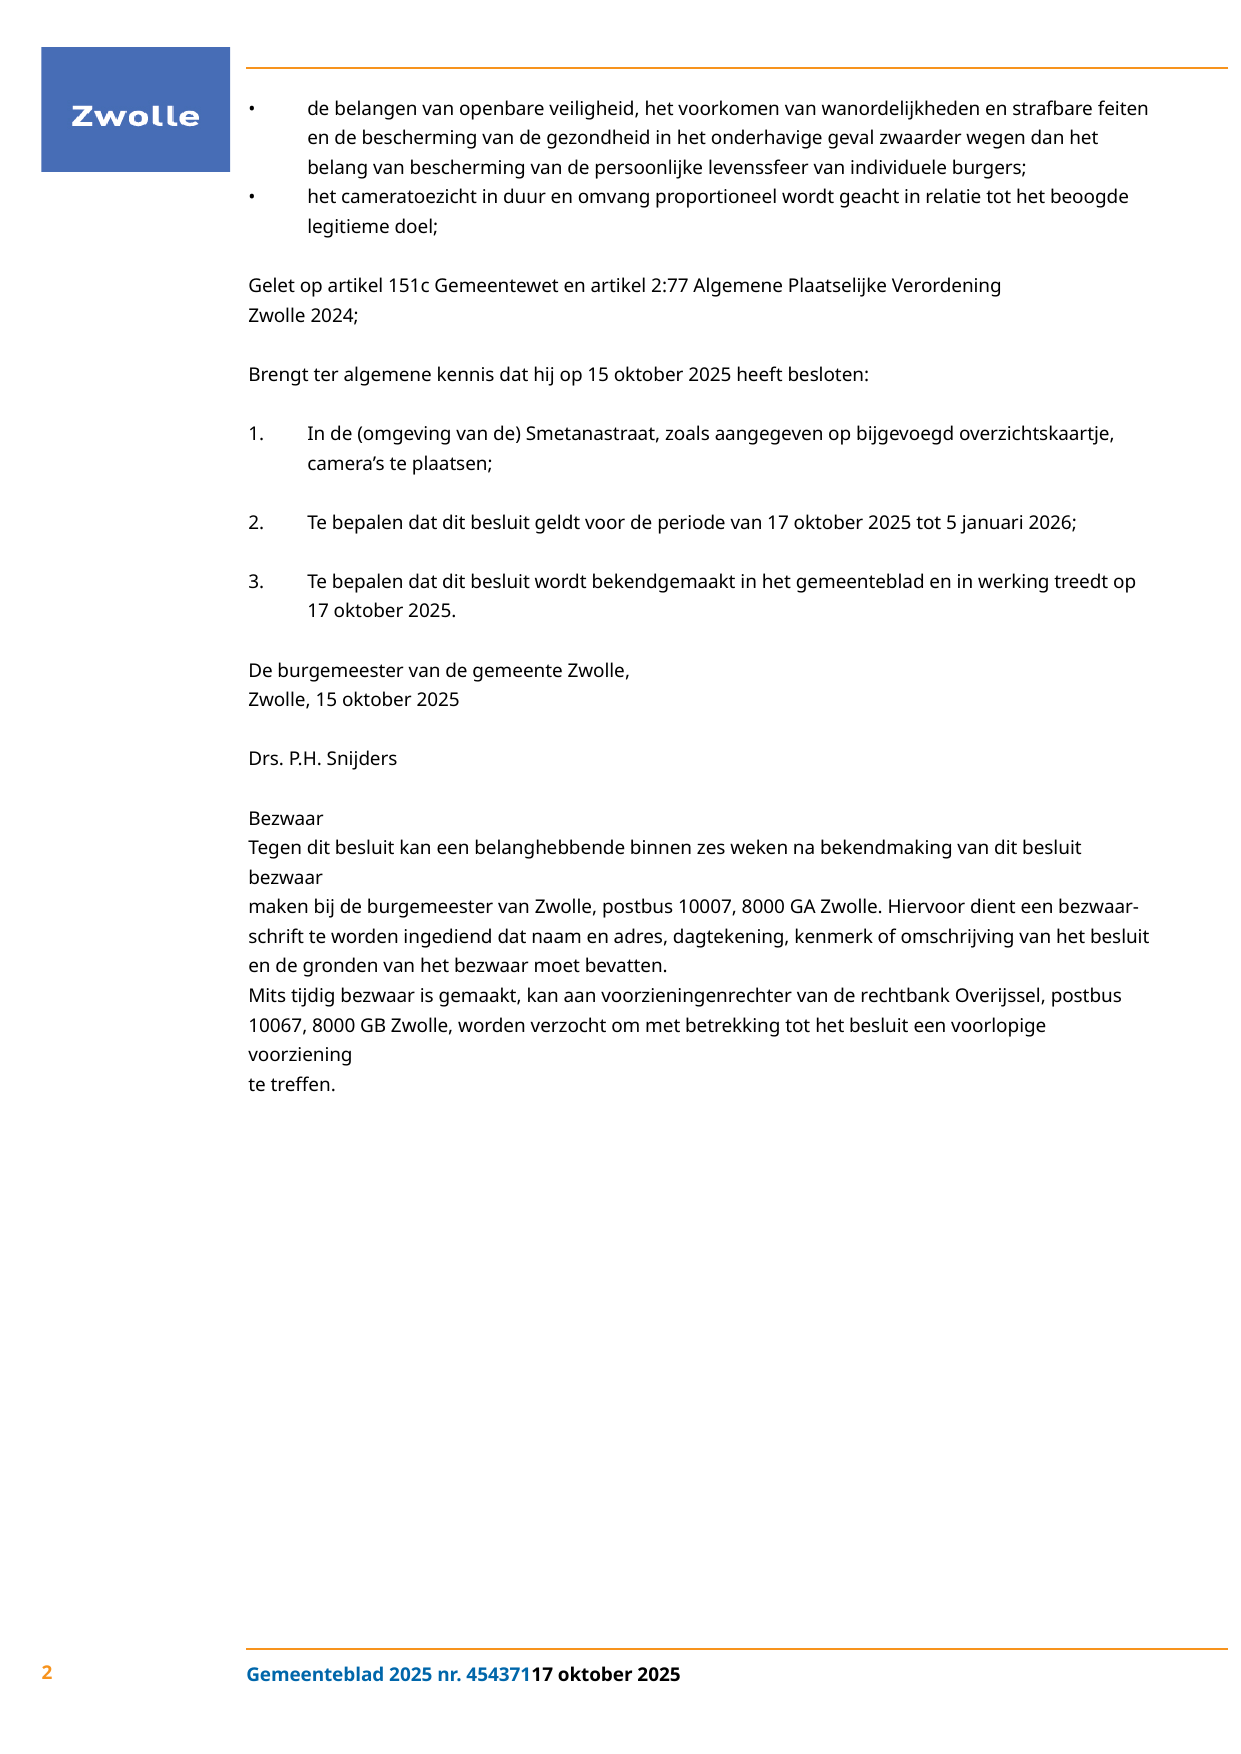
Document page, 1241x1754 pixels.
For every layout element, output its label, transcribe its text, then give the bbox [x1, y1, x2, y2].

list Te bepalen dat dit besluit wordt bekendgemaakt in het gemeenteblad en in werking treedt op 17 oktober 2025. [248, 568, 1152, 623]
text en de gronden van het bezwaar moet bevatten. [248, 953, 1152, 978]
text te treffen. [248, 1071, 1152, 1097]
text Bezwaar [248, 805, 1152, 831]
text De burgemeester van de gemeente Zwolle, [248, 657, 1152, 683]
text Mits tijdig bezwaar is gemaakt, kan aan voorzieningenrechter van de rechtbank Overijssel, postbus [248, 982, 1152, 1008]
text Brengt ter algemene kennis dat hij op 15 oktober 2025 heeft besloten: [248, 361, 1152, 387]
text 10067, 8000 GB Zwolle, worden verzocht om met betrekking tot het besluit een voorlopige voorziening [248, 1012, 1152, 1067]
text maken bij de burgemeester van Zwolle, postbus 10007, 8000 GA Zwolle. Hiervoor dient een bezwaar- [248, 893, 1152, 919]
text Zwolle, 15 oktober 2025 [248, 686, 1152, 712]
list de belangen van openbare veiligheid, het voorkomen van wanordelijkheden en strafbare feiten en de bescherming van de gezondheid in het onderhavige geval zwaarder wegen dan het belang van bescherming van de persoonlijke levenssfeer van individuele burgers; [248, 95, 1152, 180]
text Drs. P.H. Snijders [248, 746, 1152, 771]
text Zwolle 2024; [248, 302, 1152, 328]
text Gelet op artikel 151c Gemeentewet en artikel 2:77 Algemene Plaatselijke Verordening [248, 272, 1152, 298]
picture [41, 47, 231, 172]
list In de (omgeving van de) Smetanastraat, zoals aangegeven op bijgevoegd overzichtskaartje, camera’s te plaatsen; [248, 420, 1152, 476]
list het cameratoezicht in duur en omvang proportioneel wordt geacht in relatie tot het beoogde legitieme doel; [248, 183, 1152, 239]
text schrift te worden ingediend dat naam en adres, dagtekening, kenmerk of omschrijving van het besluit [248, 923, 1152, 949]
text Tegen dit besluit kan een belanghebbende binnen zes weken na bekendmaking van dit besluit bezwaar [248, 834, 1152, 890]
list Te bepalen dat dit besluit geldt voor de periode van 17 oktober 2025 tot 5 januari 2026; [248, 509, 1152, 535]
